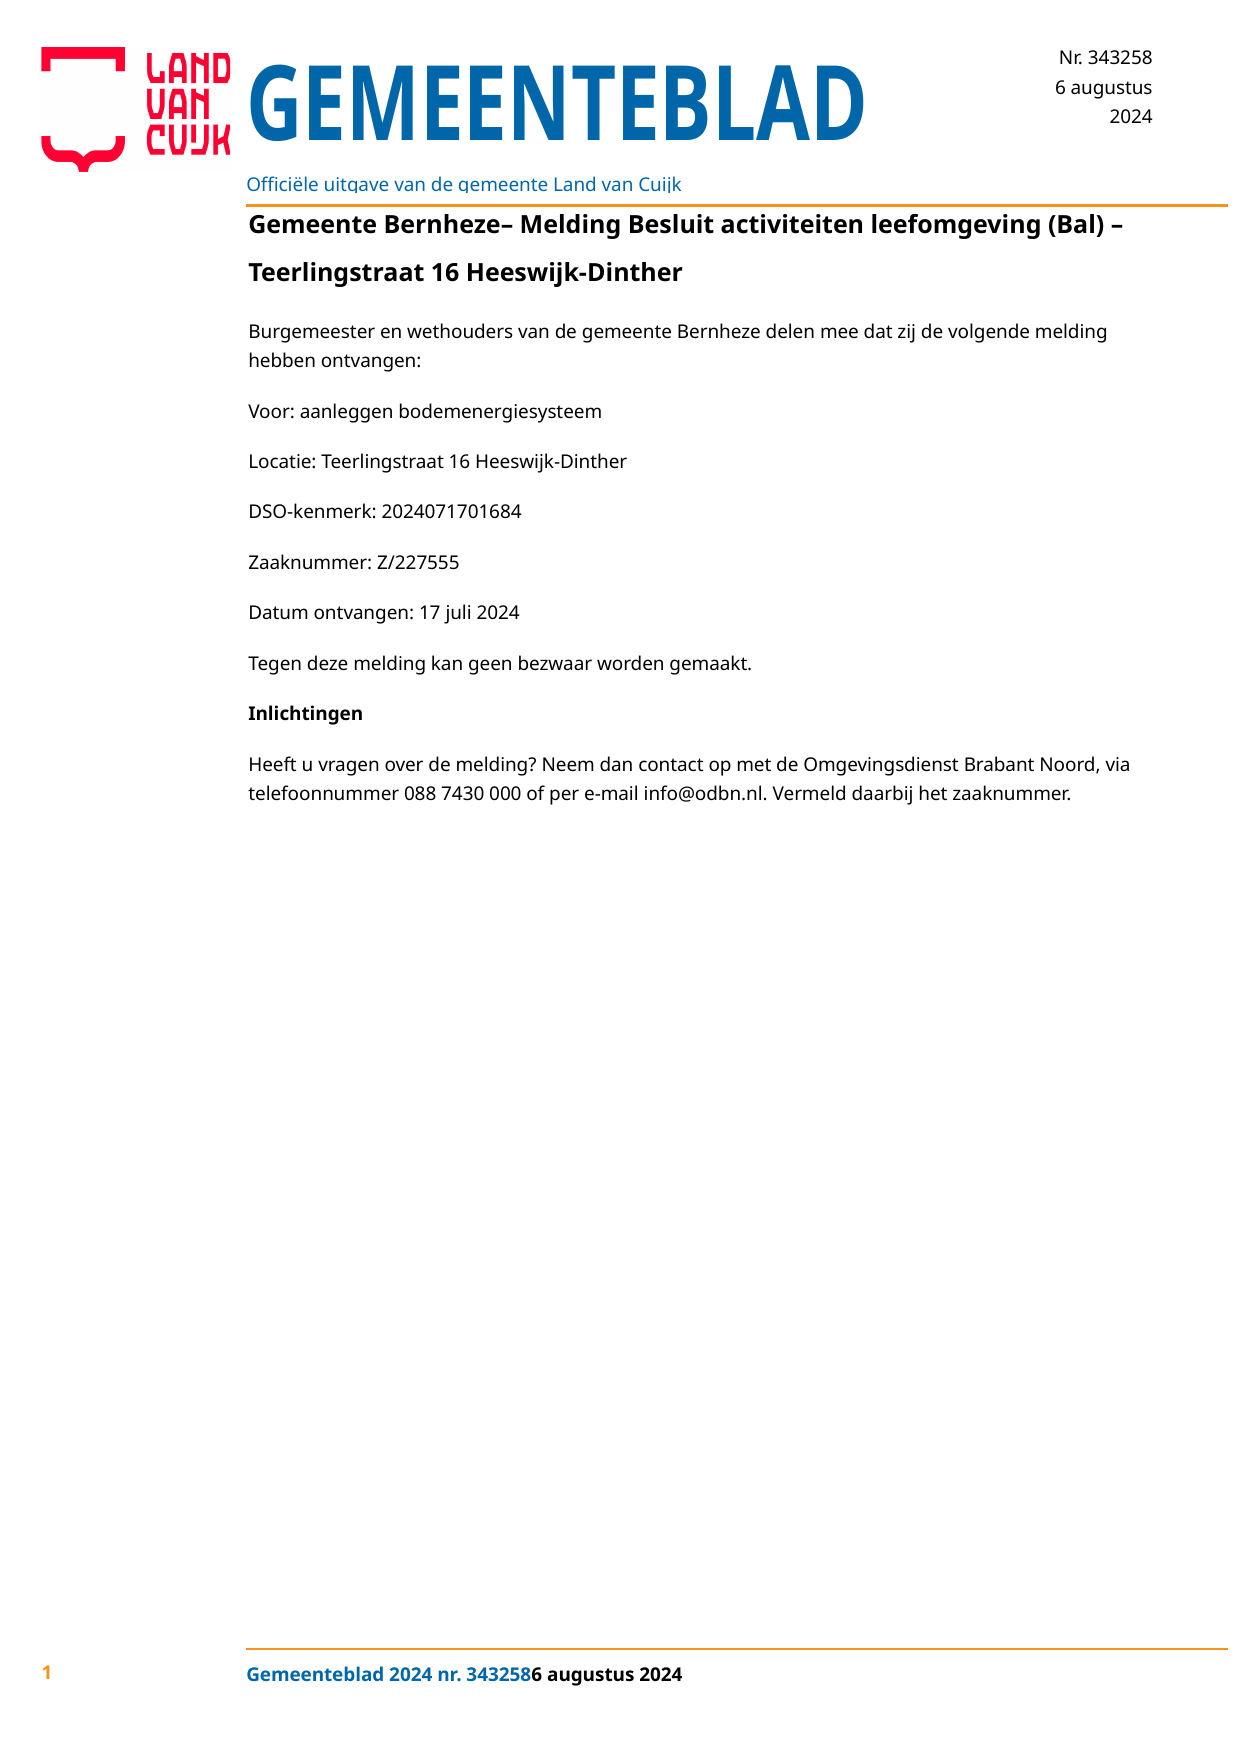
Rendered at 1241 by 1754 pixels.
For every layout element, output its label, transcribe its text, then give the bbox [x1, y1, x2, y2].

text Gemeente Bernheze– Melding Besluit activiteiten leefomgeving (Bal) – Teerlingstraat 16 Heeswijk-Dinther [248, 207, 1152, 288]
text DSO-kenmerk: 2024071701684 [248, 499, 1152, 524]
picture [41, 47, 231, 172]
text Inlichtingen [248, 700, 1152, 726]
text Voor: aanleggen bodemenergiesysteem [248, 398, 1152, 424]
text Datum ontvangen: 17 juli 2024 [248, 599, 1152, 625]
text Burgemeester en wethouders van de gemeente Bernheze delen mee dat zij de volgende melding hebben ontvangen: [248, 318, 1152, 373]
text Locatie: Teerlingstraat 16 Heeswijk-Dinther [248, 448, 1152, 474]
text Tegen deze melding kan geen bezwaar worden gemaakt. [248, 650, 1152, 676]
text Zaaknummer: Z/227555 [248, 549, 1152, 575]
text Heeft u vragen over de melding? Neem dan contact op met de Omgevingsdienst Brabant Noord, via telefoonnummer 088 7430 000 of per e-mail info@odbn.nl. Vermeld daarbij het zaaknummer. [248, 751, 1152, 806]
